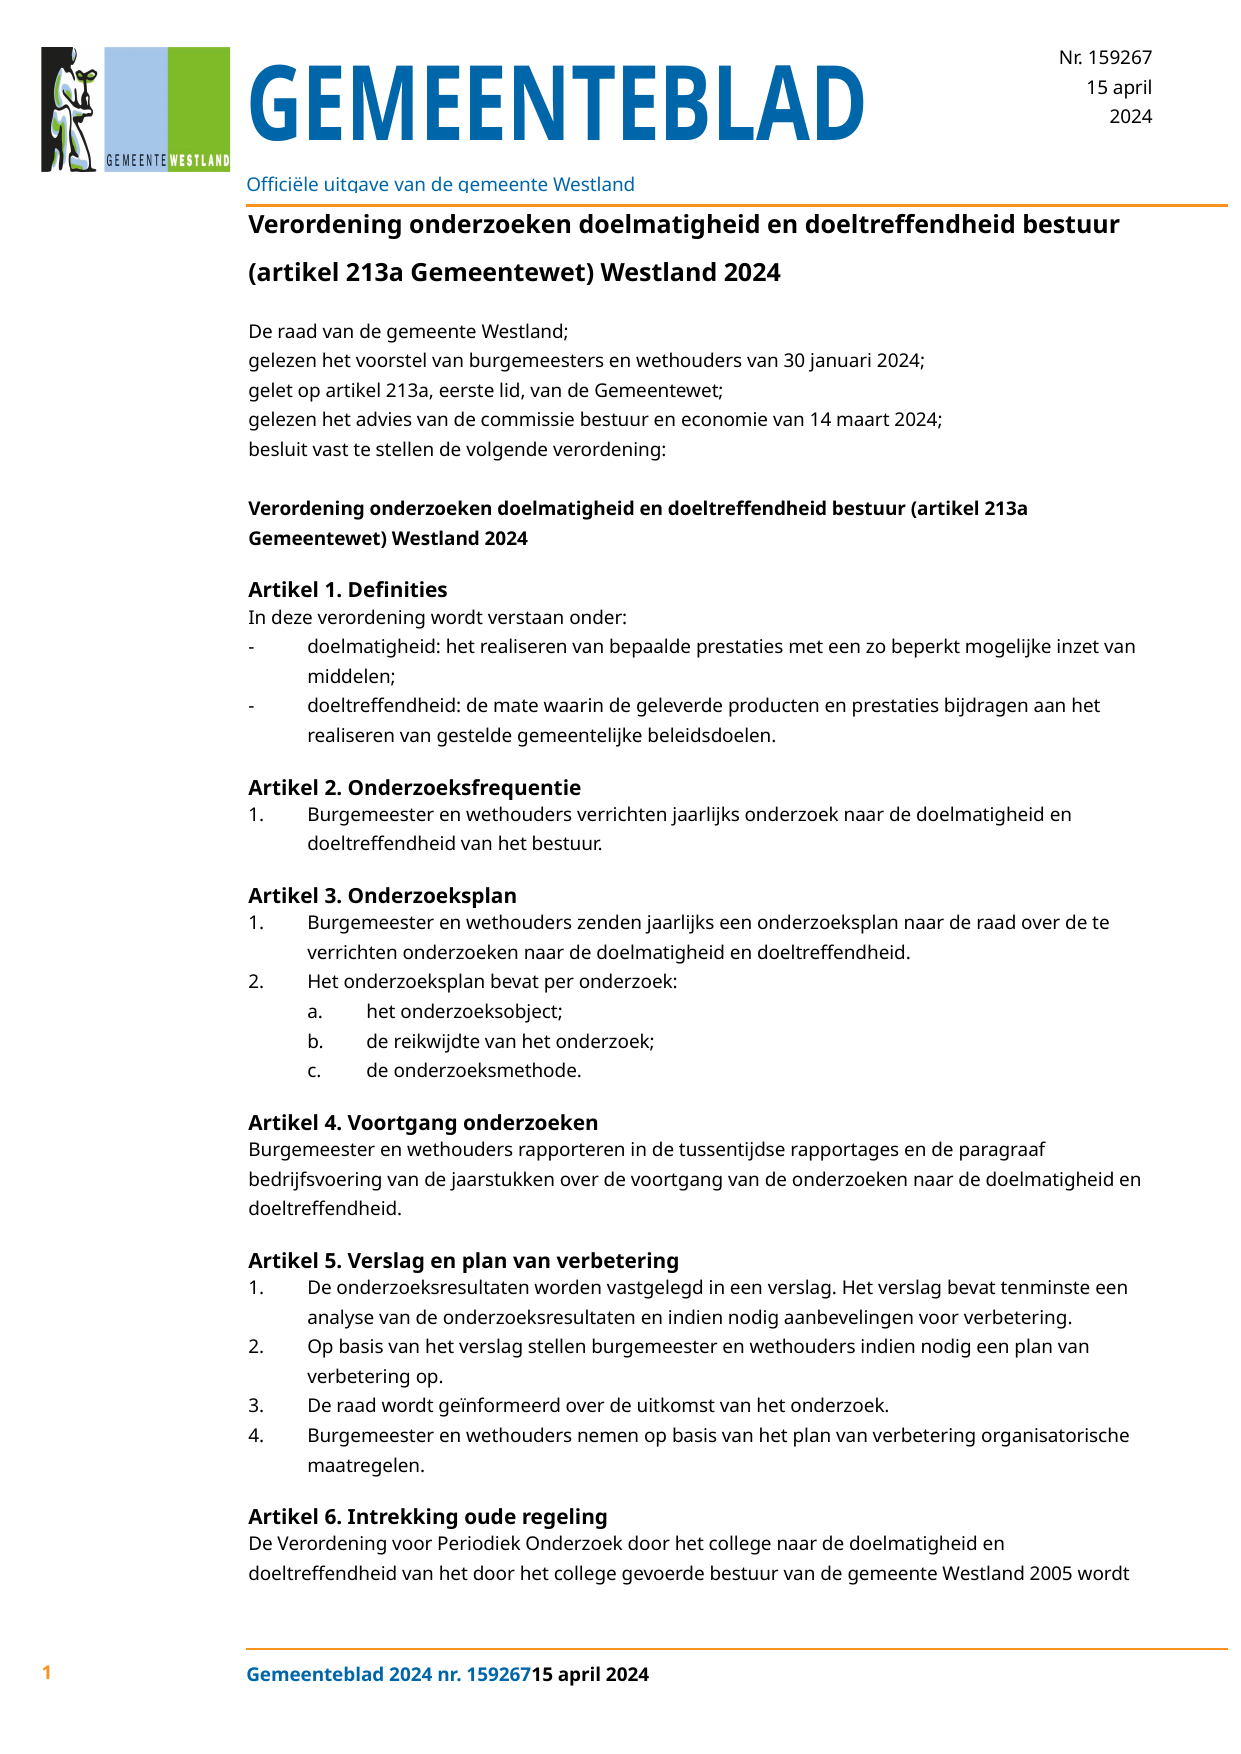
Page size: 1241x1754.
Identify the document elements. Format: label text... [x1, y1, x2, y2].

list Op basis van het verslag stellen burgemeester en wethouders indien nodig een plan van verbetering op. [248, 1333, 1152, 1389]
list doeltreffendheid: de mate waarin de geleverde producten en prestaties bijdragen aan het realiseren van gestelde gemeentelijke beleidsdoelen. [248, 693, 1152, 748]
list De onderzoeksresultaten worden vastgelegd in een verslag. Het verslag bevat tenminste een analyse van de onderzoeksresultaten en indien nodig aanbevelingen voor verbetering. [248, 1274, 1152, 1329]
list Burgemeester en wethouders verrichten jaarlijks onderzoek naar de doelmatigheid en doeltreffendheid van het bestuur. [248, 801, 1152, 856]
list doelmatigheid: het realiseren van bepaalde prestaties met een zo beperkt mogelijke inzet van middelen; [248, 633, 1152, 689]
text Verordening onderzoeken doelmatigheid en doeltreffendheid bestuur (artikel 213a Gemeentewet) Westland 2024 [248, 207, 1152, 288]
text Artikel 5. Verslag en plan van verbetering [248, 1246, 1152, 1274]
text Verordening onderzoeken doelmatigheid en doeltreffendheid bestuur (artikel 213a Gemeentewet) Westland 2024 [248, 495, 1152, 551]
text In deze verordening wordt verstaan onder: [248, 604, 1152, 629]
text Burgemeester en wethouders rapporteren in de tussentijdse rapportages en de paragraaf bedrijfsvoering van de jaarstukken over de voortgang van de onderzoeken naar de doelmatigheid en doeltreffendheid. [248, 1136, 1152, 1221]
text De Verordening voor Periodiek Onderzoek door het college naar de doelmatigheid en doeltreffendheid van het door het college gevoerde bestuur van de gemeente Westland 2005 wordt [248, 1531, 1152, 1586]
picture [41, 47, 231, 172]
list De raad wordt geïnformeerd over de uitkomst van het onderzoek. [248, 1393, 1152, 1418]
list Burgemeester en wethouders zenden jaarlijks een onderzoeksplan naar de raad over de te verrichten onderzoeken naar de doelmatigheid en doeltreffendheid. [248, 909, 1152, 965]
text besluit vast te stellen de volgende verordening: [248, 436, 1152, 462]
list het onderzoeksobject; [307, 998, 1152, 1024]
list de onderzoeksmethode. [307, 1057, 1152, 1083]
text Artikel 6. Intrekking oude regeling [248, 1502, 1152, 1531]
text gelet op artikel 213a, eerste lid, van de Gemeentewet; [248, 377, 1152, 403]
list Het onderzoeksplan bevat per onderzoek: [248, 969, 1152, 994]
text Artikel 2. Onderzoeksfrequentie [248, 773, 1152, 801]
text gelezen het voorstel van burgemeesters en wethouders van 30 januari 2024; [248, 347, 1152, 373]
text Artikel 3. Onderzoeksplan [248, 881, 1152, 909]
text gelezen het advies van de commissie bestuur en economie van 14 maart 2024; [248, 407, 1152, 432]
text Artikel 4. Voortgang onderzoeken [248, 1108, 1152, 1136]
text De raad van de gemeente Westland; [248, 318, 1152, 344]
list de reikwijdte van het onderzoek; [307, 1028, 1152, 1053]
list Burgemeester en wethouders nemen op basis van het plan van verbetering organisatorische maatregelen. [248, 1422, 1152, 1477]
text Artikel 1. Definities [248, 575, 1152, 604]
